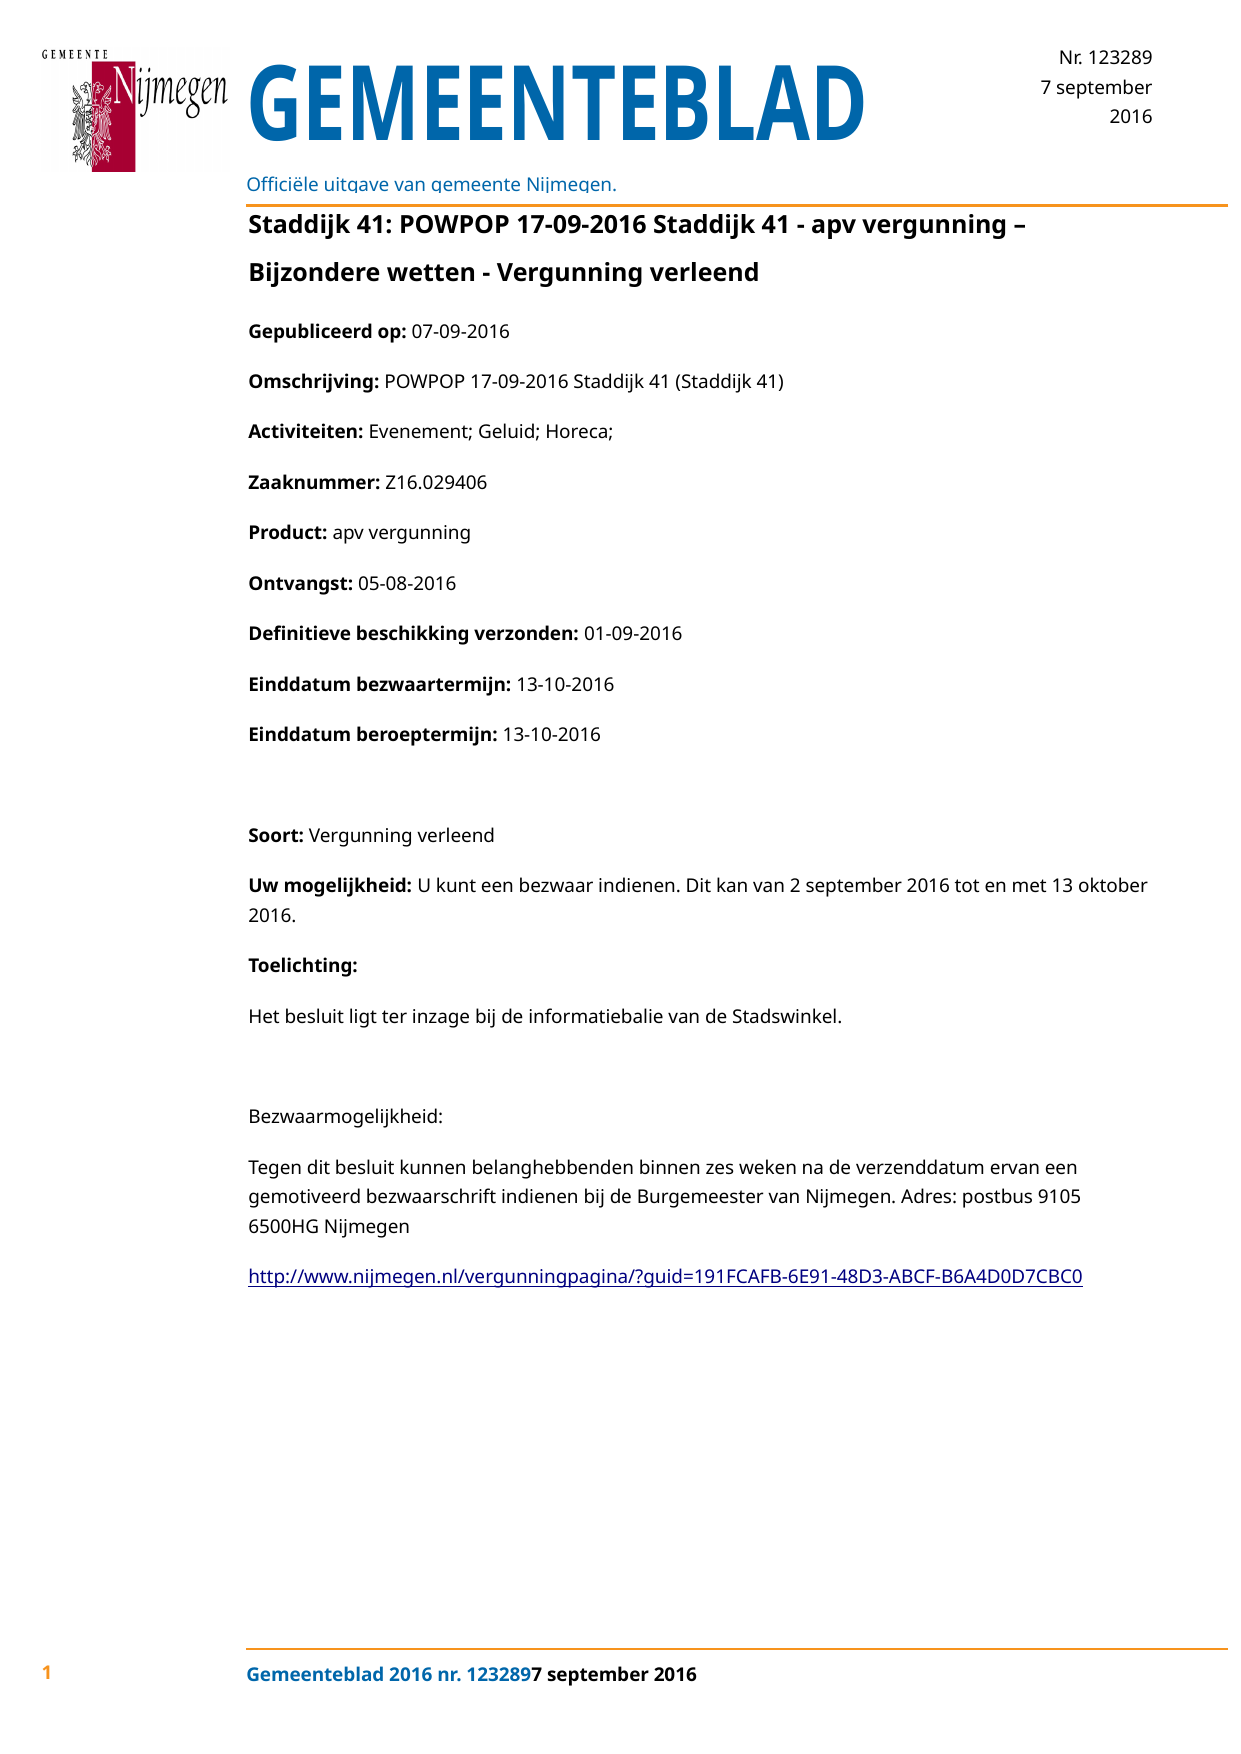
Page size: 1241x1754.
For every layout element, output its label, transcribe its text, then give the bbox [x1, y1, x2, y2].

text Tegen dit besluit kunnen belanghebbenden binnen zes weken na de verzenddatum ervan een gemotiveerd bezwaarschrift indienen bij de Burgemeester van Nijmegen. Adres: postbus 9105 6500HG Nijmegen [248, 1154, 1152, 1239]
text http://www.nijmegen.nl/vergunningpagina/?guid=191FCAFB-6E91-48D3-ABCF-B6A4D0D7CBC0 [248, 1264, 1152, 1289]
text Ontvangst: 05-08-2016 [248, 570, 1152, 596]
text Het besluit ligt ter inzage bij de informatiebalie van de Stadswinkel. [248, 1003, 1152, 1029]
text Bezwaarmogelijkheid: [248, 1104, 1152, 1129]
text Toelichting: [248, 952, 1152, 978]
text Definitieve beschikking verzonden: 01-09-2016 [248, 620, 1152, 646]
text Einddatum bezwaartermijn: 13-10-2016 [248, 671, 1152, 697]
picture [41, 47, 231, 172]
text Uw mogelijkheid: U kunt een bezwaar indienen. Dit kan van 2 september 2016 tot en met 13 oktober 2016. [248, 872, 1152, 928]
text Staddijk 41: POWPOP 17-09-2016 Staddijk 41 - apv vergunning – Bijzondere wetten - Vergunning verleend [248, 207, 1152, 288]
text Omschrijving: POWPOP 17-09-2016 Staddijk 41 (Staddijk 41) [248, 368, 1152, 394]
text Activiteiten: Evenement; Geluid; Horeca; [248, 419, 1152, 444]
text Soort: Vergunning verleend [248, 822, 1152, 848]
text Einddatum beroeptermijn: 13-10-2016 [248, 721, 1152, 747]
text Zaaknummer: Z16.029406 [248, 469, 1152, 495]
text Product: apv vergunning [248, 519, 1152, 545]
text Gepubliceerd op: 07-09-2016 [248, 318, 1152, 344]
